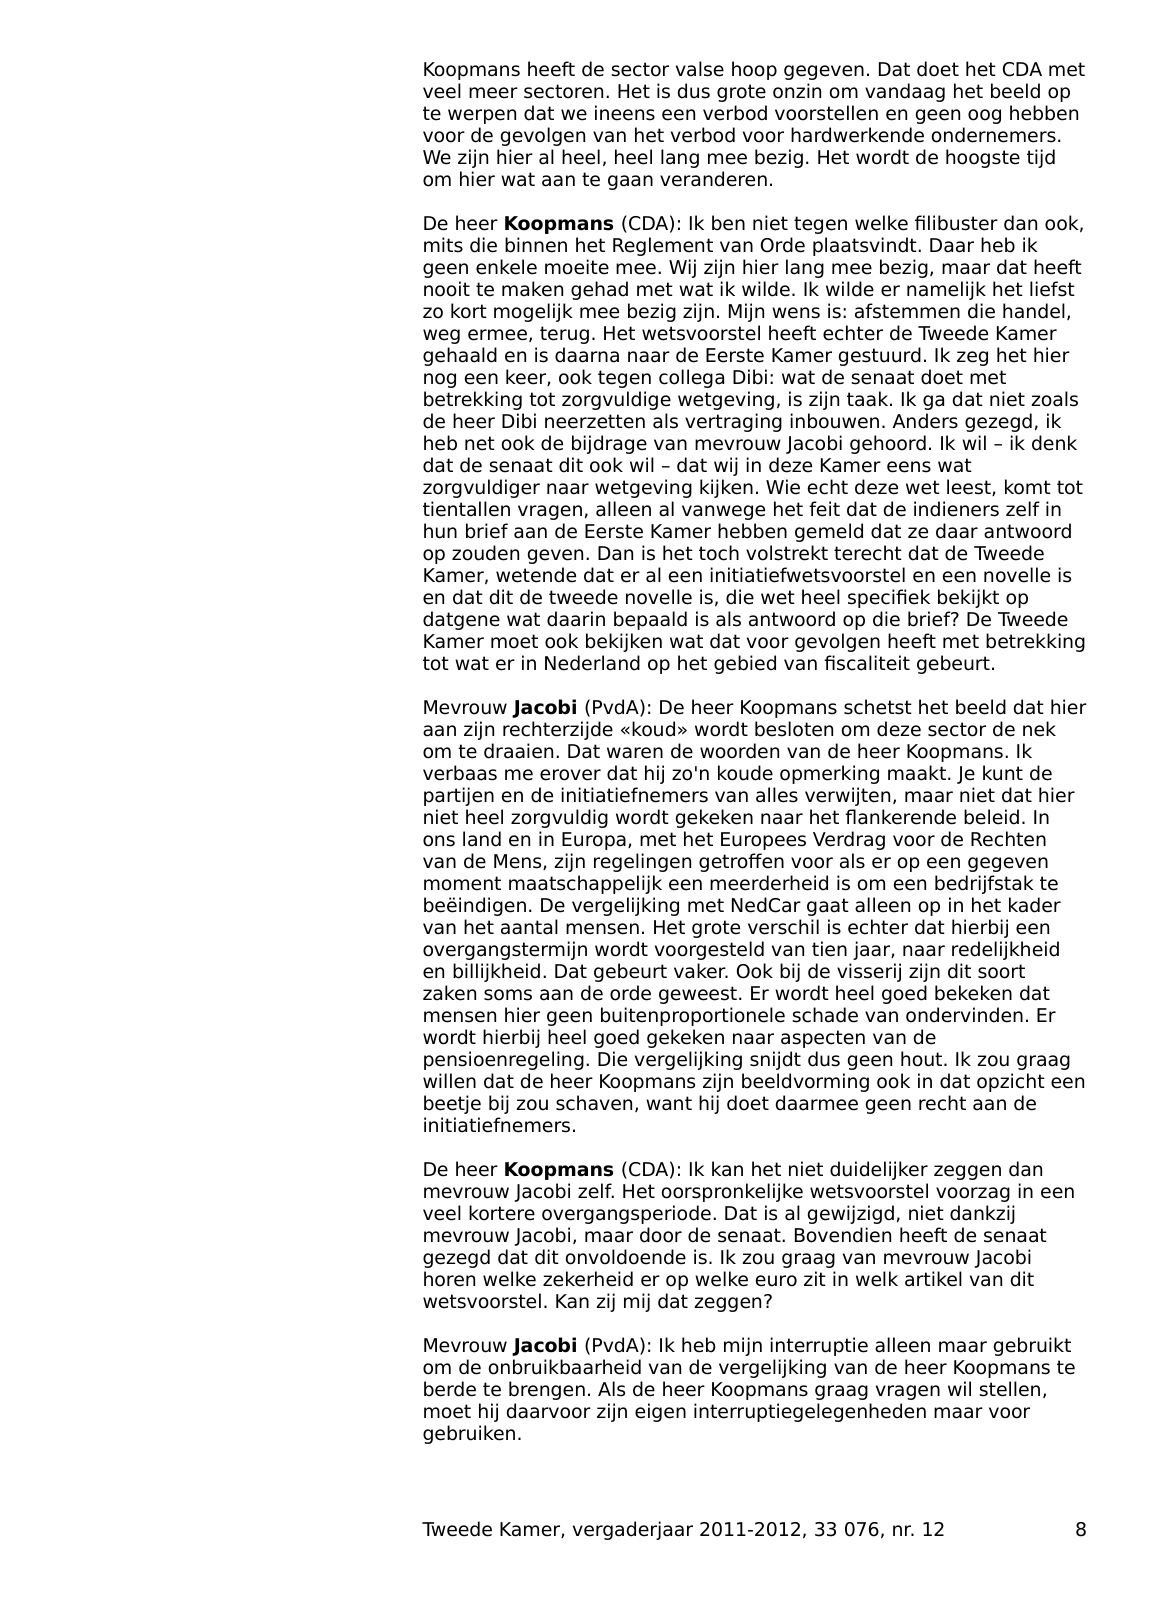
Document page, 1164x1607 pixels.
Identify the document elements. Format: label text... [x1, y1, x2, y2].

text De heer Koopmans (CDA): Ik ben niet tegen welke filibuster dan ook, mits die binnen het Reglement van Orde plaatsvindt. Daar heb ik geen enkele moeite mee. Wij zijn hier lang mee bezig, maar dat heeft nooit te maken gehad met wat ik wilde. Ik wilde er namelijk het liefst zo kort mogelijk mee bezig zijn. Mijn wens is: afstemmen die handel, weg ermee, terug. Het wetsvoorstel heeft echter de Tweede Kamer gehaald en is daarna naar de Eerste Kamer gestuurd. Ik zeg het hier nog een keer, ook tegen collega Dibi: wat de senaat doet met betrekking tot zorgvuldige wetgeving, is zijn taak. Ik ga dat niet zoals de heer Dibi neerzetten als vertraging inbouwen. Anders gezegd, ik heb net ook de bijdrage van mevrouw Jacobi gehoord. Ik wil – ik denk dat de senaat dit ook wil – dat wij in deze Kamer eens wat zorgvuldiger naar wetgeving kijken. Wie echt deze wet leest, komt tot tientallen vragen, alleen al vanwege het feit dat de indieners zelf in hun brief aan de Eerste Kamer hebben gemeld dat ze daar antwoord op zouden geven. Dan is het toch volstrekt terecht dat de Tweede Kamer, wetende dat er al een initiatiefwetsvoorstel en een novelle is en dat dit de tweede novelle is, die wet heel specifiek bekijkt op datgene wat daarin bepaald is als antwoord op die brief? De Tweede Kamer moet ook bekijken wat dat voor gevolgen heeft met betrekking tot wat er in Nederland op het gebied van fiscaliteit gebeurt. [422, 213, 1087, 675]
text Koopmans heeft de sector valse hoop gegeven. Dat doet het CDA met veel meer sectoren. Het is dus grote onzin om vandaag het beeld op te werpen dat we ineens een verbod voorstellen en geen oog hebben voor de gevolgen van het verbod voor hardwerkende ondernemers. We zijn hier al heel, heel lang mee bezig. Het wordt de hoogste tijd om hier wat aan te gaan veranderen. [422, 59, 1087, 191]
text De heer Koopmans (CDA): Ik kan het niet duidelijker zeggen dan mevrouw Jacobi zelf. Het oorspronkelijke wetsvoorstel voorzag in een veel kortere overgangsperiode. Dat is al gewijzigd, niet dankzij mevrouw Jacobi, maar door de senaat. Bovendien heeft de senaat gezegd dat dit onvoldoende is. Ik zou graag van mevrouw Jacobi horen welke zekerheid er op welke euro zit in welk artikel van dit wetsvoorstel. Kan zij mij dat zeggen? [422, 1159, 1087, 1312]
text Mevrouw Jacobi (PvdA): De heer Koopmans schetst het beeld dat hier aan zijn rechterzijde «koud» wordt besloten om deze sector de nek om te draaien. Dat waren de woorden van de heer Koopmans. Ik verbaas me erover dat hij zo'n koude opmerking maakt. Je kunt de partijen en de initiatiefnemers van alles verwijten, maar niet dat hier niet heel zorgvuldig wordt gekeken naar het flankerende beleid. In ons land en in Europa, met het Europees Verdrag voor de Rechten van de Mens, zijn regelingen getroffen voor als er op een gegeven moment maatschappelijk een meerderheid is om een bedrijfstak te beëindigen. De vergelijking met NedCar gaat alleen op in het kader van het aantal mensen. Het grote verschil is echter dat hierbij een overgangstermijn wordt voorgesteld van tien jaar, naar redelijkheid en billijkheid. Dat gebeurt vaker. Ook bij de visserij zijn dit soort zaken soms aan de orde geweest. Er wordt heel goed bekeken dat mensen hier geen buitenproportionele schade van ondervinden. Er wordt hierbij heel goed gekeken naar aspecten van de pensioenregeling. Die vergelijking snijdt dus geen hout. Ik zou graag willen dat de heer Koopmans zijn beeldvorming ook in dat opzicht een beetje bij zou schaven, want hij doet daarmee geen recht aan de initiatiefnemers. [422, 697, 1087, 1136]
text Mevrouw Jacobi (PvdA): Ik heb mijn interruptie alleen maar gebruikt om de onbruikbaarheid van de vergelijking van de heer Koopmans te berde te brengen. Als de heer Koopmans graag vragen wil stellen, moet hij daarvoor zijn eigen interruptiegelegenheden maar voor gebruiken. [422, 1335, 1087, 1444]
